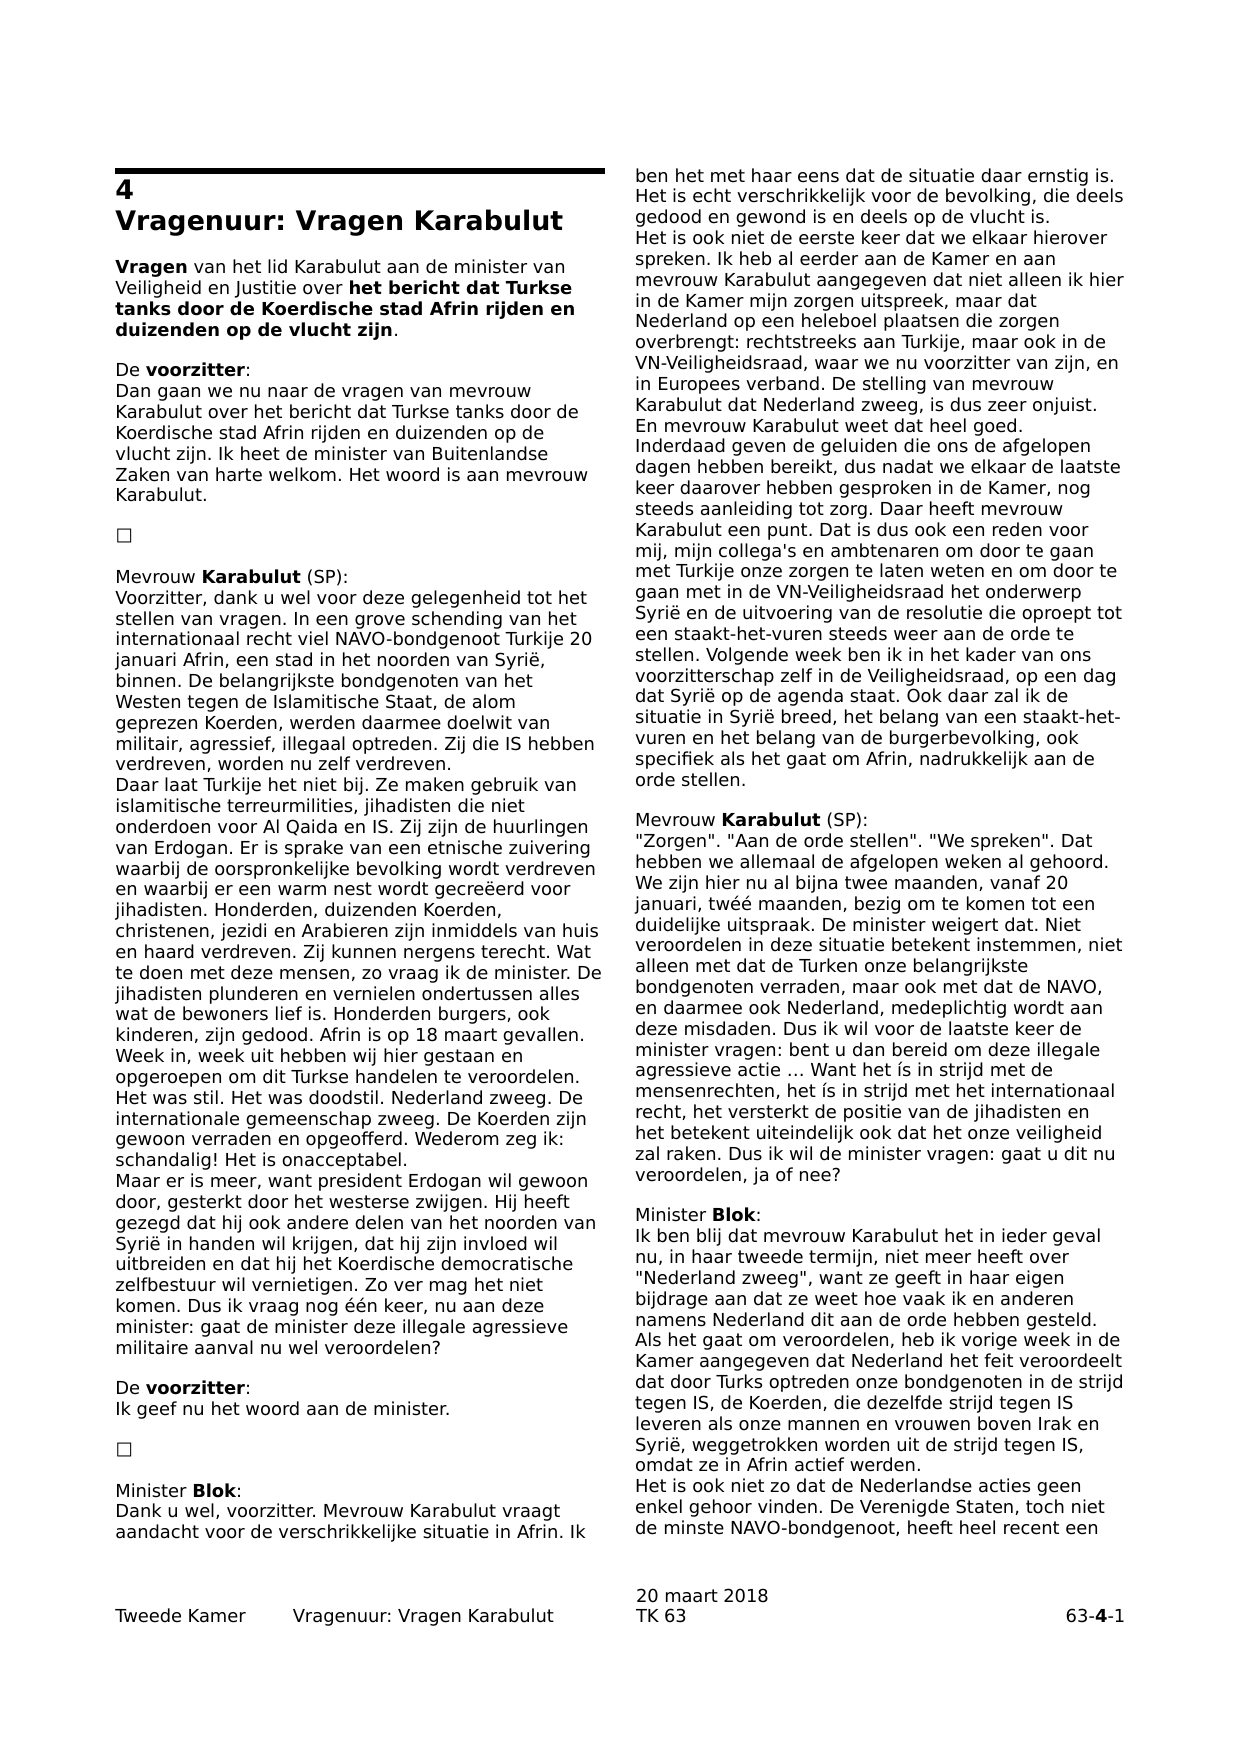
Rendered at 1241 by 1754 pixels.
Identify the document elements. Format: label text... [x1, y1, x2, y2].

text Maar er is meer, want president Erdogan wil gewoon door, gesterkt door het westerse zwijgen. Hij heeft gezegd dat hij ook andere delen van het noorden van Syrië in handen wil krijgen, dat hij zijn invloed wil uitbreiden en dat hij het Koerdische democratische zelfbestuur wil vernietigen. Zo ver mag het niet komen. Dus ik vraag nog één keer, nu aan deze minister: gaat de minister deze illegale agressieve militaire aanval nu wel veroordelen? [115, 1171, 605, 1358]
text ⬜ [115, 1440, 605, 1461]
text Dan gaan we nu naar de vragen van mevrouw Karabulut over het bericht dat Turkse tanks door de Koerdische stad Afrin rijden en duizenden op de vlucht zijn. Ik heet de minister van Buitenlandse Zaken van harte welkom. Het woord is aan mevrouw Karabulut. [115, 381, 605, 506]
text ben het met haar eens dat de situatie daar ernstig is. Het is echt verschrikkelijk voor de bevolking, die deels gedood en gewond is en deels op de vlucht is. [635, 165, 1125, 228]
text Het is ook niet zo dat de Nederlandse acties geen enkel gehoor vinden. De Verenigde Staten, toch niet de minste NAVO-bondgenoot, heeft heel recent een [635, 1476, 1125, 1538]
text ⬜ [115, 526, 605, 547]
text De voorzitter: [115, 360, 605, 381]
text Minister Blok: [635, 1205, 1125, 1226]
text "Zorgen". "Aan de orde stellen". "We spreken". Dat hebben we allemaal de afgelopen weken al gehoord. We zijn hier nu al bijna twee maanden, vanaf 20 januari, twéé maanden, bezig om te komen tot een duidelijke uitspraak. De minister weigert dat. Niet veroordelen in deze situatie betekent instemmen, niet alleen met dat de Turken onze belangrijkste bondgenoten verraden, maar ook met dat de NAVO, en daarmee ook Nederland, medeplichtig wordt aan deze misdaden. Dus ik wil voor de laatste keer de minister vragen: bent u dan bereid om deze illegale agressieve actie … Want het ís in strijd met de mensenrechten, het ís in strijd met het internationaal recht, het versterkt de positie van de jihadisten en het betekent uiteindelijk ook dat het onze veiligheid zal raken. Dus ik wil de minister vragen: gaat u dit nu veroordelen, ja of nee? [635, 831, 1125, 1185]
text Inderdaad geven de geluiden die ons de afgelopen dagen hebben bereikt, dus nadat we elkaar de laatste keer daarover hebben gesproken in de Kamer, nog steeds aanleiding tot zorg. Daar heeft mevrouw Karabulut een punt. Dat is dus ook een reden voor mij, mijn collega's en ambtenaren om door te gaan met Turkije onze zorgen te laten weten en om door te gaan met in de VN-Veiligheidsraad het onderwerp Syrië en de uitvoering van de resolutie die oproept tot een staakt-het-vuren steeds weer aan de orde te stellen. Volgende week ben ik in het kader van ons voorzitterschap zelf in de Veiligheidsraad, op een dag dat Syrië op de agenda staat. Ook daar zal ik de situatie in Syrië breed, het belang van een staakt-het-vuren en het belang van de burgerbevolking, ook specifiek als het gaat om Afrin, nadrukkelijk aan de orde stellen. [635, 436, 1125, 790]
text Voorzitter, dank u wel voor deze gelegenheid tot het stellen van vragen. In een grove schending van het internationaal recht viel NAVO-bondgenoot Turkije 20 januari Afrin, een stad in het noorden van Syrië, binnen. De belangrijkste bondgenoten van het Westen tegen de Islamitische Staat, de alom geprezen Koerden, werden daarmee doelwit van militair, agressief, illegaal optreden. Zij die IS hebben verdreven, worden nu zelf verdreven. [115, 587, 605, 775]
text Minister Blok: [115, 1481, 605, 1501]
text Vragen van het lid Karabulut aan de minister van Veiligheid en Justitie over het bericht dat Turkse tanks door de Koerdische stad Afrin rijden en duizenden op de vlucht zijn. [115, 257, 605, 340]
text Ik ben blij dat mevrouw Karabulut het in ieder geval nu, in haar tweede termijn, niet meer heeft over "Nederland zweeg", want ze geeft in haar eigen bijdrage aan dat ze weet hoe vaak ik en anderen namens Nederland dit aan de orde hebben gesteld. Als het gaat om veroordelen, heb ik vorige week in de Kamer aangegeven dat Nederland het feit veroordeelt dat door Turks optreden onze bondgenoten in de strijd tegen IS, de Koerden, die dezelfde strijd tegen IS leveren als onze mannen en vrouwen boven Irak en Syrië, weggetrokken worden uit de strijd tegen IS, omdat ze in Afrin actief werden. [635, 1226, 1125, 1476]
text Het is ook niet de eerste keer dat we elkaar hierover spreken. Ik heb al eerder aan de Kamer en aan mevrouw Karabulut aangegeven dat niet alleen ik hier in de Kamer mijn zorgen uitspreek, maar dat Nederland op een heleboel plaatsen die zorgen overbrengt: rechtstreeks aan Turkije, maar ook in de VN-Veiligheidsraad, waar we nu voorzitter van zijn, en in Europees verband. De stelling van mevrouw Karabulut dat Nederland zweeg, is dus zeer onjuist. En mevrouw Karabulut weet dat heel goed. [635, 228, 1125, 436]
text Ik geef nu het woord aan de minister. [115, 1399, 605, 1420]
text Mevrouw Karabulut (SP): [115, 567, 605, 587]
text De voorzitter: [115, 1378, 605, 1399]
text Dank u wel, voorzitter. Mevrouw Karabulut vraagt aandacht voor de verschrikkelijke situatie in Afrin. Ik [115, 1501, 605, 1543]
text Mevrouw Karabulut (SP): [635, 810, 1125, 831]
text Daar laat Turkije het niet bij. Ze maken gebruik van islamitische terreurmilities, jihadisten die niet onderdoen voor Al Qaida en IS. Zij zijn de huurlingen van Erdogan. Er is sprake van een etnische zuivering waarbij de oorspronkelijke bevolking wordt verdreven en waarbij er een warm nest wordt gecreëerd voor jihadisten. Honderden, duizenden Koerden, christenen, jezidi en Arabieren zijn inmiddels van huis en haard verdreven. Zij kunnen nergens terecht. Wat te doen met deze mensen, zo vraag ik de minister. De jihadisten plunderen en vernielen ondertussen alles wat de bewoners lief is. Honderden burgers, ook kinderen, zijn gedood. Afrin is op 18 maart gevallen. Week in, week uit hebben wij hier gestaan en opgeroepen om dit Turkse handelen te veroordelen. Het was stil. Het was doodstil. Nederland zweeg. De internationale gemeenschap zweeg. De Koerden zijn gewoon verraden en opgeofferd. Wederom zeg ik: schandalig! Het is onacceptabel. [115, 775, 605, 1171]
title 4 Vragenuur: Vragen Karabulut [115, 174, 605, 237]
